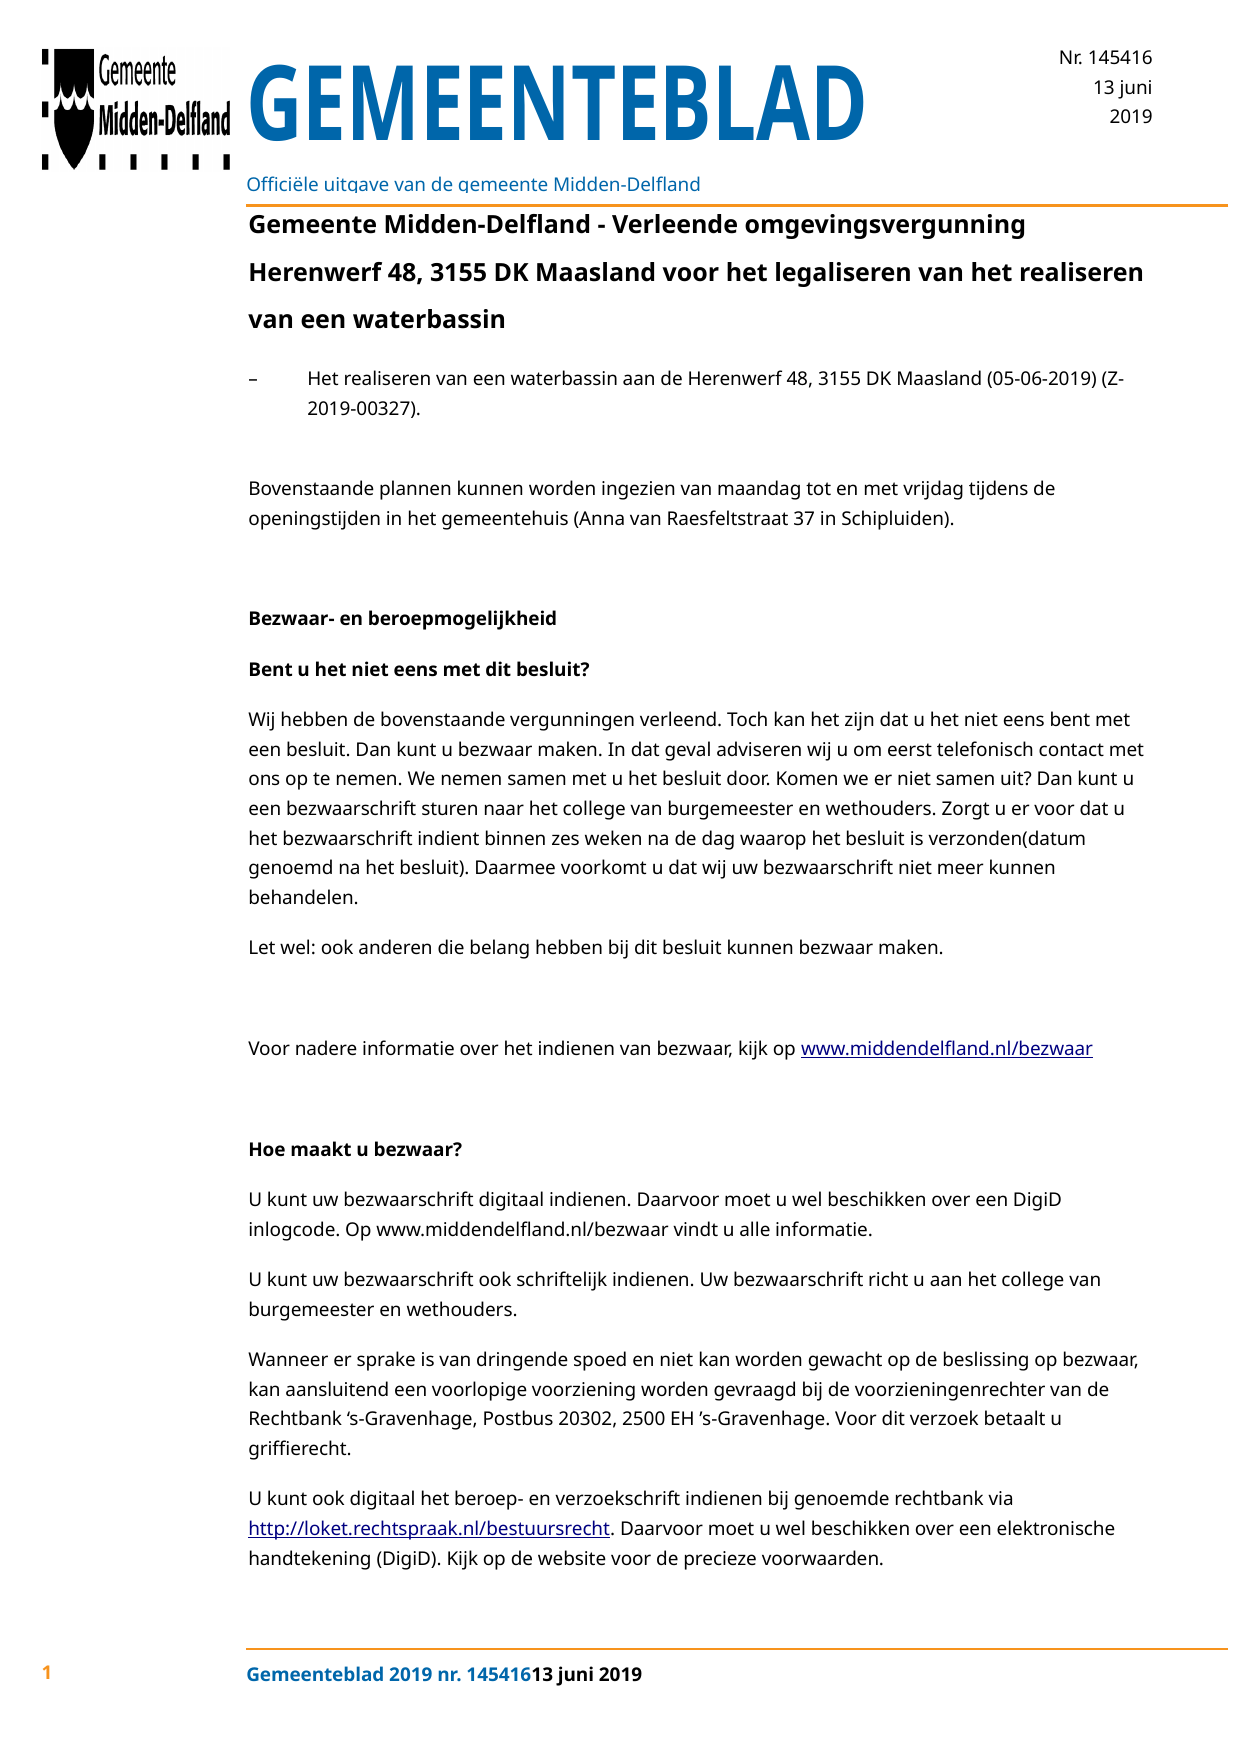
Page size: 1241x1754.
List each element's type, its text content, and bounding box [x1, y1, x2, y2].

text U kunt uw bezwaarschrift ook schriftelijk indienen. Uw bezwaarschrift richt u aan het college van burgemeester en wethouders. [248, 1266, 1152, 1322]
text Bovenstaande plannen kunnen worden ingezien van maandag tot en met vrijdag tijdens de openingstijden in het gemeentehuis (Anna van Raesfeltstraat 37 in Schipluiden). [248, 475, 1152, 530]
text Bent u het niet eens met dit besluit? [248, 656, 1152, 682]
text Gemeente Midden-Delfland - Verleende omgevingsvergunning Herenwerf 48, 3155 DK Maasland voor het legaliseren van het realiseren van een waterbassin [248, 207, 1152, 336]
text U kunt ook digitaal het beroep- en verzoekschrift indienen bij genoemde rechtbank via http://loket.rechtspraak.nl/bestuursrecht. Daarvoor moet u wel beschikken over een elektronische handtekening (DigiD). Kijk op de website voor de precieze voorwaarden. [248, 1486, 1152, 1570]
text U kunt uw bezwaarschrift digitaal indienen. Daarvoor moet u wel beschikken over een DigiD inlogcode. Op www.middendelfland.nl/bezwaar vindt u alle informatie. [248, 1186, 1152, 1242]
text Let wel: ook anderen die belang hebben bij dit besluit kunnen bezwaar maken. [248, 934, 1152, 960]
picture [41, 47, 231, 172]
text Wanneer er sprake is van dringende spoed en niet kan worden gewacht op de beslissing op bezwaar, kan aansluitend een voorlopige voorziening worden gevraagd bij de voorzieningenrechter van de Rechtbank ‘s-Gravenhage, Postbus 20302, 2500 EH ’s-Gravenhage. Voor dit verzoek betaalt u griffierecht. [248, 1346, 1152, 1461]
text Wij hebben de bovenstaande vergunningen verleend. Toch kan het zijn dat u het niet eens bent met een besluit. Dan kunt u bezwaar maken. In dat geval adviseren wij u om eerst telefonisch contact met ons op te nemen. We nemen samen met u het besluit door. Komen we er niet samen uit? Dan kunt u een bezwaarschrift sturen naar het college van burgemeester en wethouders. Zorgt u er voor dat u het bezwaarschrift indient binnen zes weken na de dag waarop het besluit is verzonden(datum genoemd na het besluit). Daarmee voorkomt u dat wij uw bezwaarschrift niet meer kunnen behandelen. [248, 706, 1152, 909]
list Het realiseren van een waterbassin aan de Herenwerf 48, 3155 DK Maasland (05-06-2019) (Z-2019-00327). [248, 366, 1152, 421]
text Hoe maakt u bezwaar? [248, 1136, 1152, 1162]
text Bezwaar- en beroepmogelijkheid [248, 606, 1152, 631]
text Voor nadere informatie over het indienen van bezwaar, kijk op www.middendelfland.nl/bezwaar [248, 1035, 1152, 1061]
